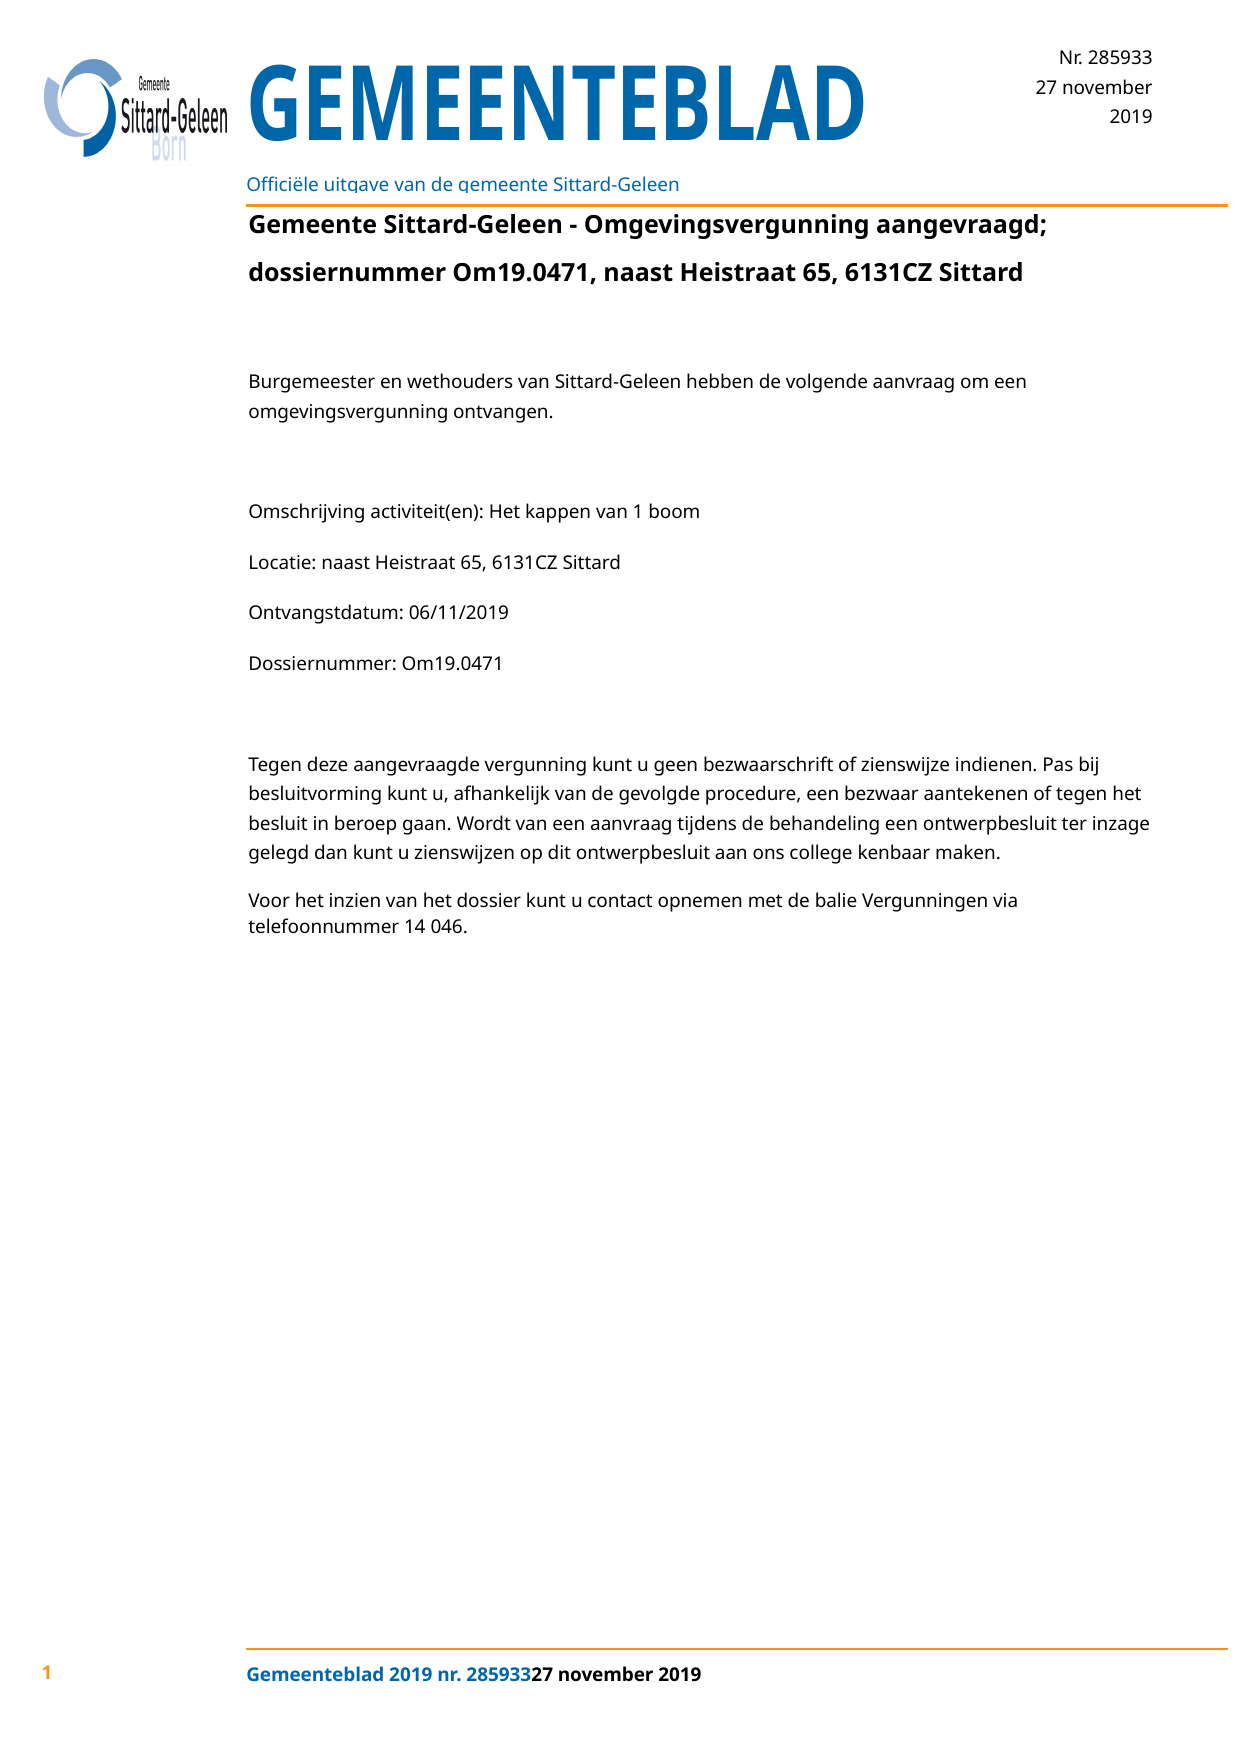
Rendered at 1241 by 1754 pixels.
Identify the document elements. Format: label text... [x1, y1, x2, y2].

text Locatie: naast Heistraat 65, 6131CZ Sittard [248, 549, 1152, 575]
text Dossiernummer: Om19.0471 [248, 650, 1152, 676]
text Omschrijving activiteit(en): Het kappen van 1 boom [248, 499, 1152, 524]
text Gemeente Sittard-Geleen - Omgevingsvergunning aangevraagd; dossiernummer Om19.0471, naast Heistraat 65, 6131CZ Sittard [248, 207, 1152, 288]
text Voor het inzien van het dossier kunt u contact opnemen met de balie Vergunningen via telefoonnummer 14 046. [248, 887, 1152, 939]
text Burgemeester en wethouders van Sittard-Geleen hebben de volgende aanvraag om een omgevingsvergunning ontvangen. [248, 368, 1152, 424]
text Ontvangstdatum: 06/11/2019 [248, 599, 1152, 625]
text Tegen deze aangevraagde vergunning kunt u geen bezwaarschrift of zienswijze indienen. Pas bij besluitvorming kunt u, afhankelijk van de gevolgde procedure, een bezwaar aantekenen of tegen het besluit in beroep gaan. Wordt van een aanvraag tijdens de behandeling een ontwerpbesluit ter inzage gelegd dan kunt u zienswijzen op dit ontwerpbesluit aan ons college kenbaar maken. [248, 751, 1152, 865]
picture [41, 47, 231, 172]
